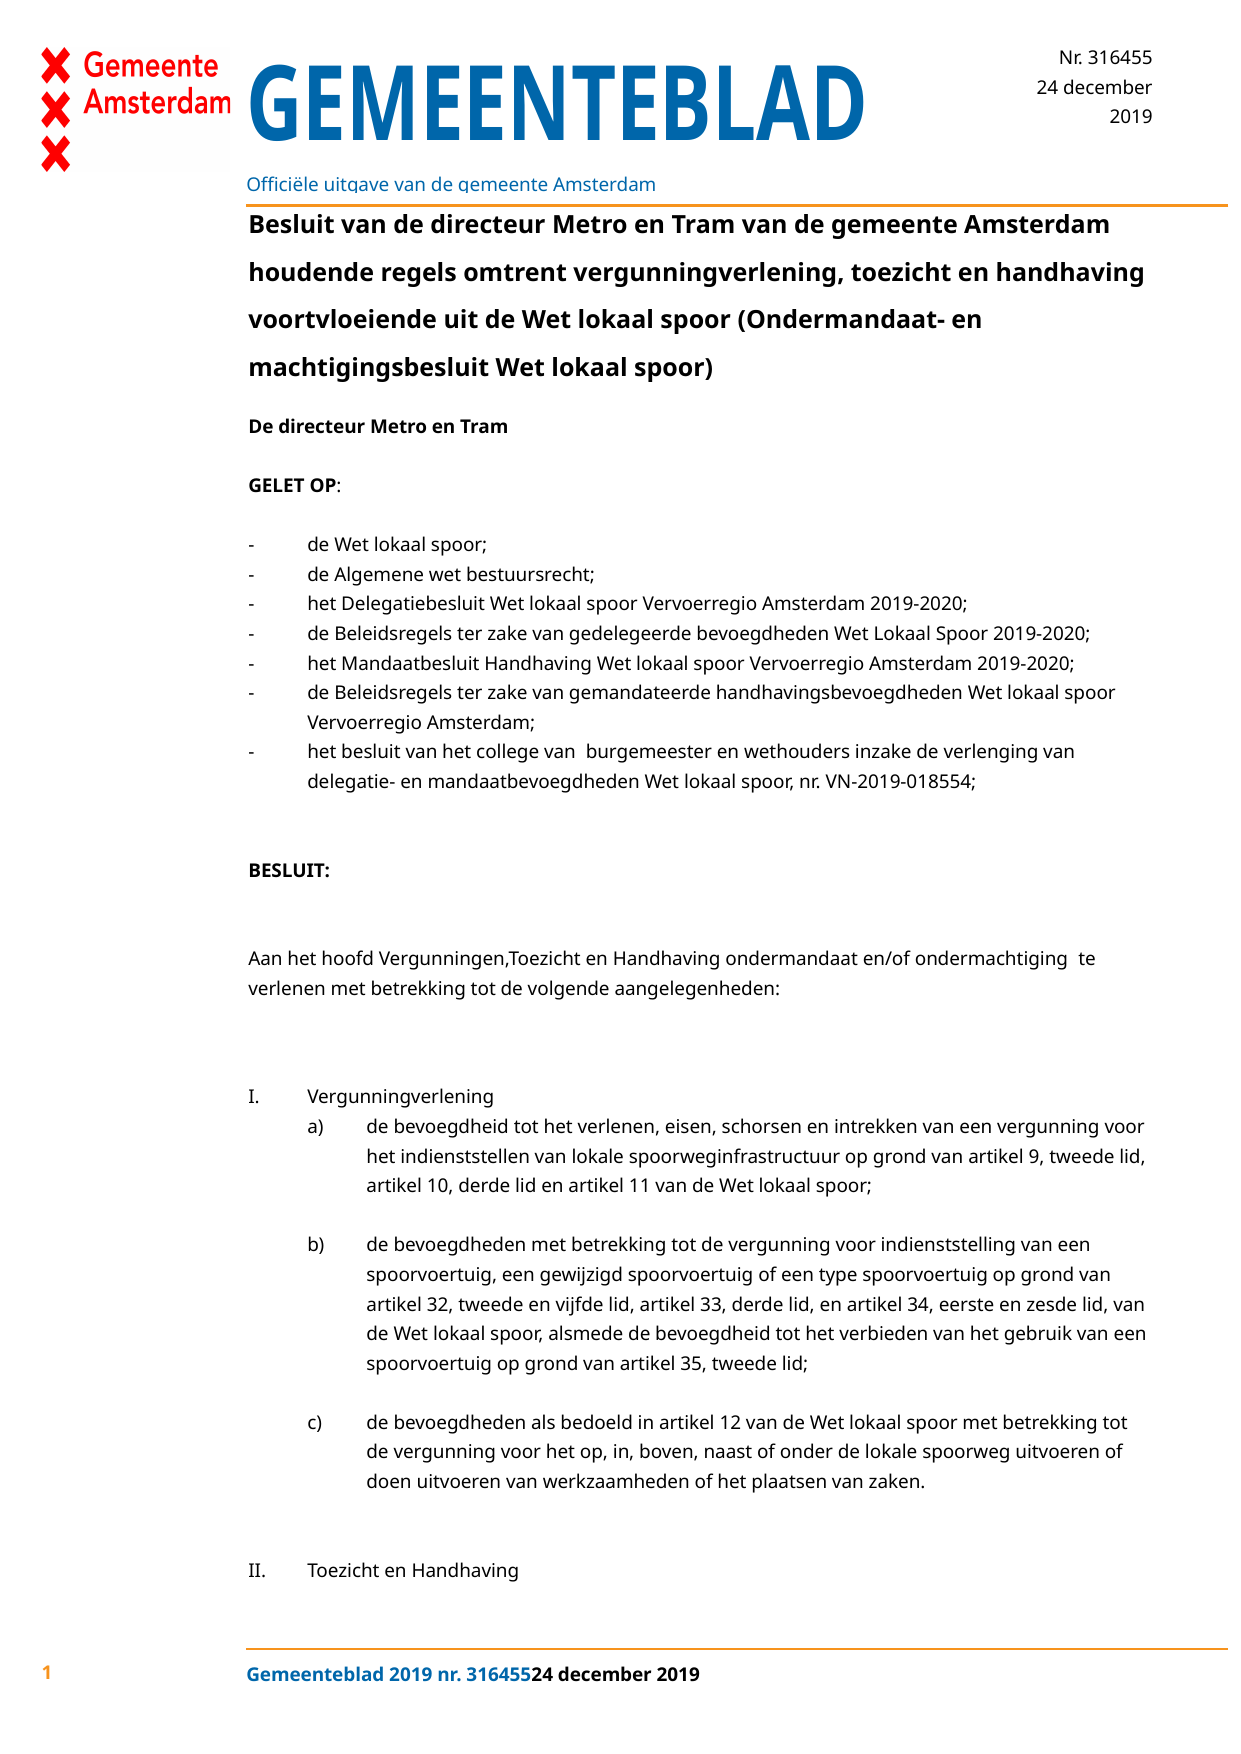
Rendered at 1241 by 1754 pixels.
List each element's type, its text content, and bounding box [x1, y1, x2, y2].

list de bevoegdheid tot het verlenen, eisen, schorsen en intrekken van een vergunning voor het indienststellen van lokale spoorweginfrastructuur op grond van artikel 9, tweede lid, artikel 10, derde lid en artikel 11 van de Wet lokaal spoor; [307, 1113, 1152, 1198]
list het besluit van het college van burgemeester en wethouders inzake de verlenging van delegatie- en mandaatbevoegdheden Wet lokaal spoor, nr. VN-2019-018554; [248, 738, 1152, 794]
text Aan het hoofd Vergunningen,Toezicht en Handhaving ondermandaat en/of ondermachtiging te verlenen met betrekking tot de volgende aangelegenheden: [248, 946, 1152, 1001]
list de Wet lokaal spoor; [248, 531, 1152, 557]
list de Beleidsregels ter zake van gedelegeerde bevoegdheden Wet Lokaal Spoor 2019-2020; [248, 620, 1152, 646]
picture [41, 47, 231, 172]
text GELET OP: [248, 472, 1152, 498]
list de bevoegdheden als bedoeld in artikel 12 van de Wet lokaal spoor met betrekking tot de vergunning voor het op, in, boven, naast of onder de lokale spoorweg uitvoeren of doen uitvoeren van werkzaamheden of het plaatsen van zaken. [307, 1409, 1152, 1494]
list de bevoegdheden met betrekking tot de vergunning voor indienststelling van een spoorvoertuig, een gewijzigd spoorvoertuig of een type spoorvoertuig op grond van artikel 32, tweede en vijfde lid, artikel 33, derde lid, en artikel 34, eerste en zesde lid, van de Wet lokaal spoor, alsmede de bevoegdheid tot het verbieden van het gebruik van een spoorvoertuig op grond van artikel 35, tweede lid; [307, 1232, 1152, 1376]
list het Mandaatbesluit Handhaving Wet lokaal spoor Vervoerregio Amsterdam 2019-2020; [248, 650, 1152, 676]
list Vergunningverlening [248, 1084, 1152, 1109]
list de Algemene wet bestuursrecht; [248, 561, 1152, 587]
text Besluit van de directeur Metro en Tram van de gemeente Amsterdam houdende regels omtrent vergunningverlening, toezicht en handhaving voortvloeiende uit de Wet lokaal spoor (Ondermandaat- en machtigingsbesluit Wet lokaal spoor) [248, 207, 1152, 384]
list de Beleidsregels ter zake van gemandateerde handhavingsbevoegdheden Wet lokaal spoor Vervoerregio Amsterdam; [248, 679, 1152, 735]
text De directeur Metro en Tram [248, 413, 1152, 439]
list het Delegatiebesluit Wet lokaal spoor Vervoerregio Amsterdam 2019-2020; [248, 591, 1152, 616]
list Toezicht en Handhaving [248, 1557, 1152, 1583]
text BESLUIT: [248, 857, 1152, 883]
